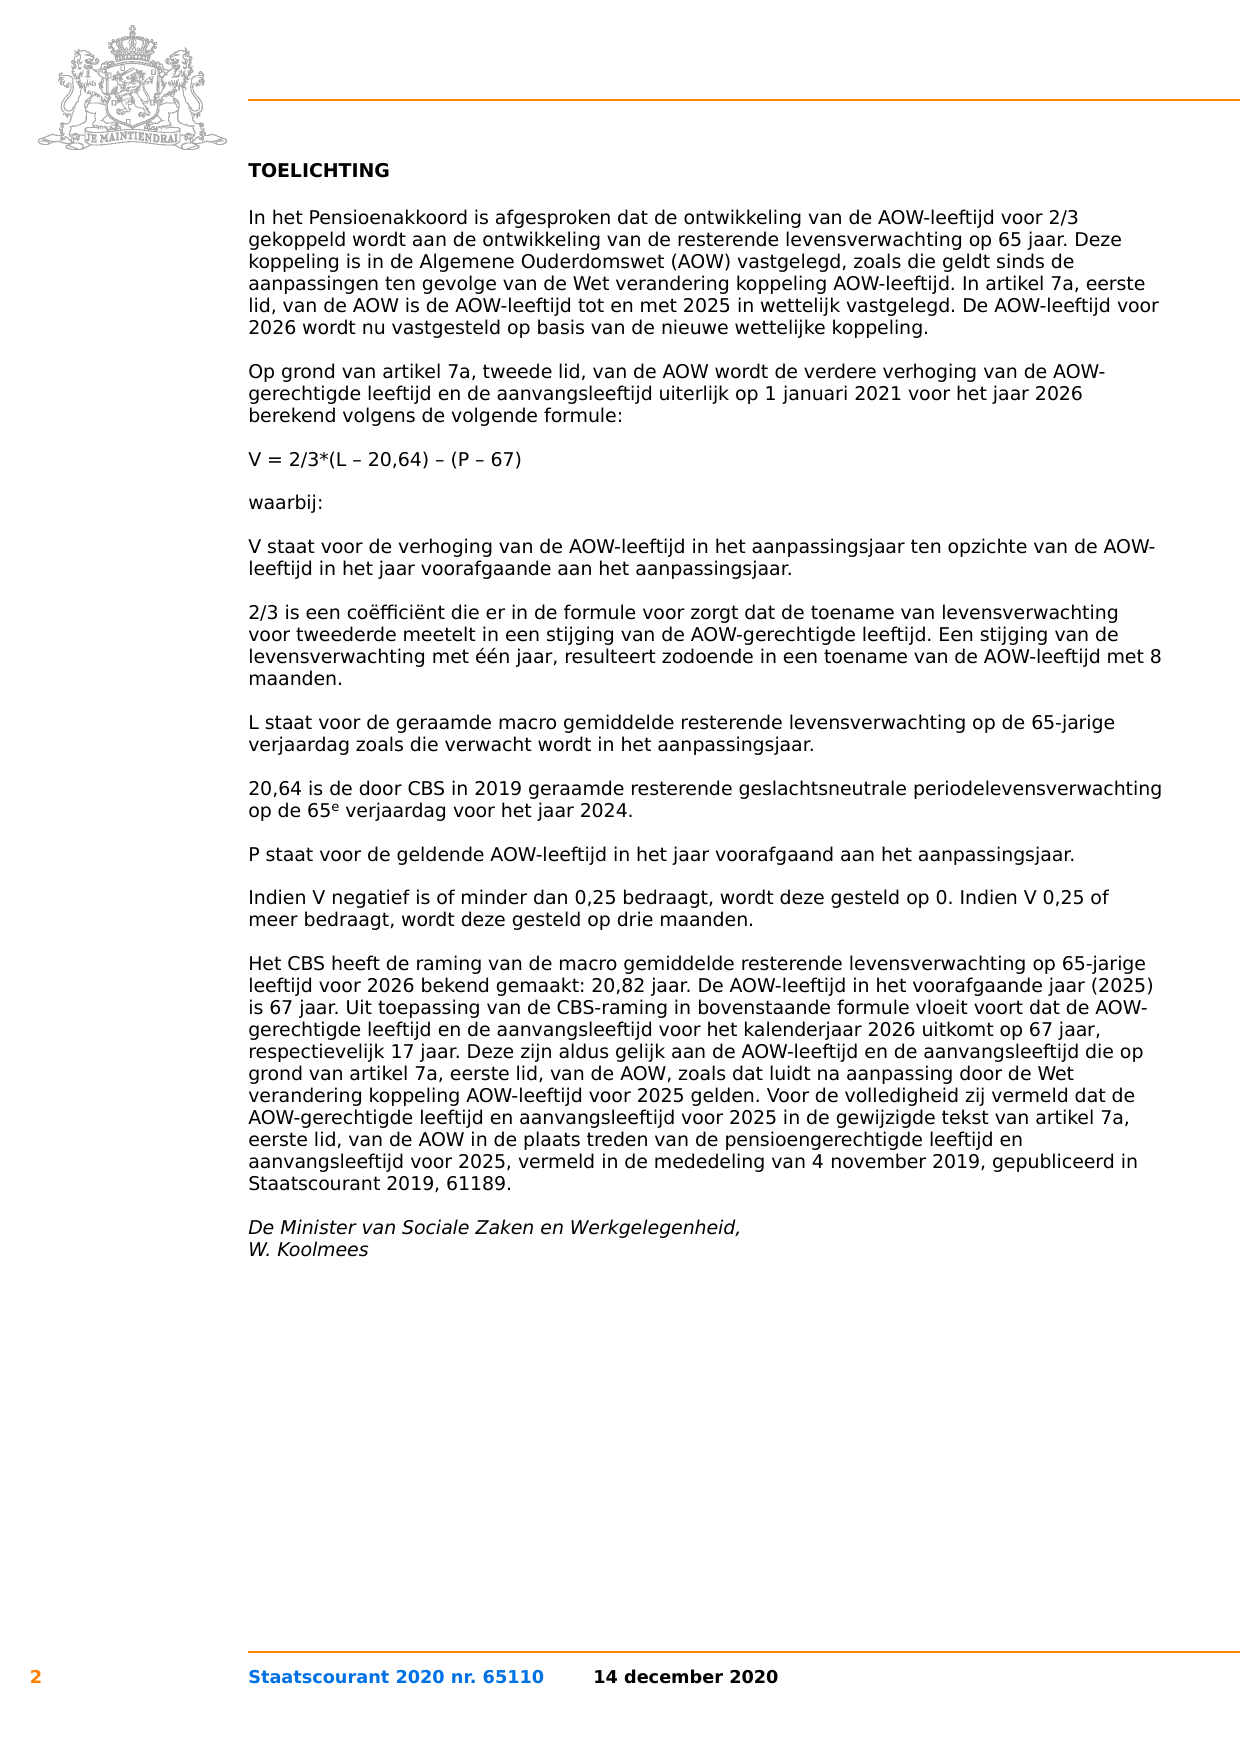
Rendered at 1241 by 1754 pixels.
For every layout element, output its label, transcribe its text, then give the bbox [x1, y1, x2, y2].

text 20,64 is de door CBS in 2019 geraamde resterende geslachtsneutrale periodelevensverwachting op de 65e verjaardag voor het jaar 2024. [248, 778, 1163, 822]
picture [38, 25, 227, 150]
text waarbij: [248, 492, 1163, 514]
text L staat voor de geraamde macro gemiddelde resterende levensverwachting op de 65-jarige verjaardag zoals die verwacht wordt in het aanpassingsjaar. [248, 712, 1163, 756]
subtitle TOELICHTING [248, 160, 1163, 182]
text 2/3 is een coëfficiënt die er in de formule voor zorgt dat de toename van levensverwachting voor tweederde meetelt in een stijging van de AOW-gerechtigde leeftijd. Een stijging van de levensverwachting met één jaar, resulteert zodoende in een toename van de AOW-leeftijd met 8 maanden. [248, 602, 1163, 690]
text Indien V negatief is of minder dan 0,25 bedraagt, wordt deze gesteld op 0. Indien V 0,25 of meer bedraagt, wordt deze gesteld op drie maanden. [248, 887, 1163, 931]
text Het CBS heeft de raming van de macro gemiddelde resterende levensverwachting op 65-jarige leeftijd voor 2026 bekend gemaakt: 20,82 jaar. De AOW-leeftijd in het voorafgaande jaar (2025) is 67 jaar. Uit toepassing van de CBS-raming in bovenstaande formule vloeit voort dat de AOW-gerechtigde leeftijd en de aanvangsleeftijd voor het kalenderjaar 2026 uitkomt op 67 jaar, respectievelijk 17 jaar. Deze zijn aldus gelijk aan de AOW-leeftijd en de aanvangsleeftijd die op grond van artikel 7a, eerste lid, van de AOW, zoals dat luidt na aanpassing door de Wet verandering koppeling AOW-leeftijd voor 2025 gelden. Voor de volledigheid zij vermeld dat de AOW-gerechtigde leeftijd en aanvangsleeftijd voor 2025 in de gewijzigde tekst van artikel 7a, eerste lid, van de AOW in de plaats treden van de pensioengerechtigde leeftijd en aanvangsleeftijd voor 2025, vermeld in de mededeling van 4 november 2019, gepubliceerd in Staatscourant 2019, 61189. [248, 953, 1163, 1195]
text De Minister van Sociale Zaken en Werkgelegenheid, W. Koolmees [248, 1217, 1163, 1261]
text Op grond van artikel 7a, tweede lid, van de AOW wordt de verdere verhoging van de AOW-gerechtigde leeftijd en de aanvangsleeftijd uiterlijk op 1 januari 2021 voor het jaar 2026 berekend volgens de volgende formule: [248, 361, 1163, 427]
text V staat voor de verhoging van de AOW-leeftijd in het aanpassingsjaar ten opzichte van de AOW-leeftijd in het jaar voorafgaande aan het aanpassingsjaar. [248, 536, 1163, 580]
text V = 2/3*(L – 20,64) – (P – 67) [248, 448, 1163, 470]
text In het Pensioenakkoord is afgesproken dat de ontwikkeling van de AOW-leeftijd voor 2/3 gekoppeld wordt aan de ontwikkeling van de resterende levensverwachting op 65 jaar. Deze koppeling is in de Algemene Ouderdomswet (AOW) vastgelegd, zoals die geldt sinds de aanpassingen ten gevolge van de Wet verandering koppeling AOW-leeftijd. In artikel 7a, eerste lid, van de AOW is de AOW-leeftijd tot en met 2025 in wettelijk vastgelegd. De AOW-leeftijd voor 2026 wordt nu vastgesteld op basis van de nieuwe wettelijke koppeling. [248, 207, 1163, 339]
text P staat voor de geldende AOW-leeftijd in het jaar voorafgaand aan het aanpassingsjaar. [248, 843, 1163, 865]
